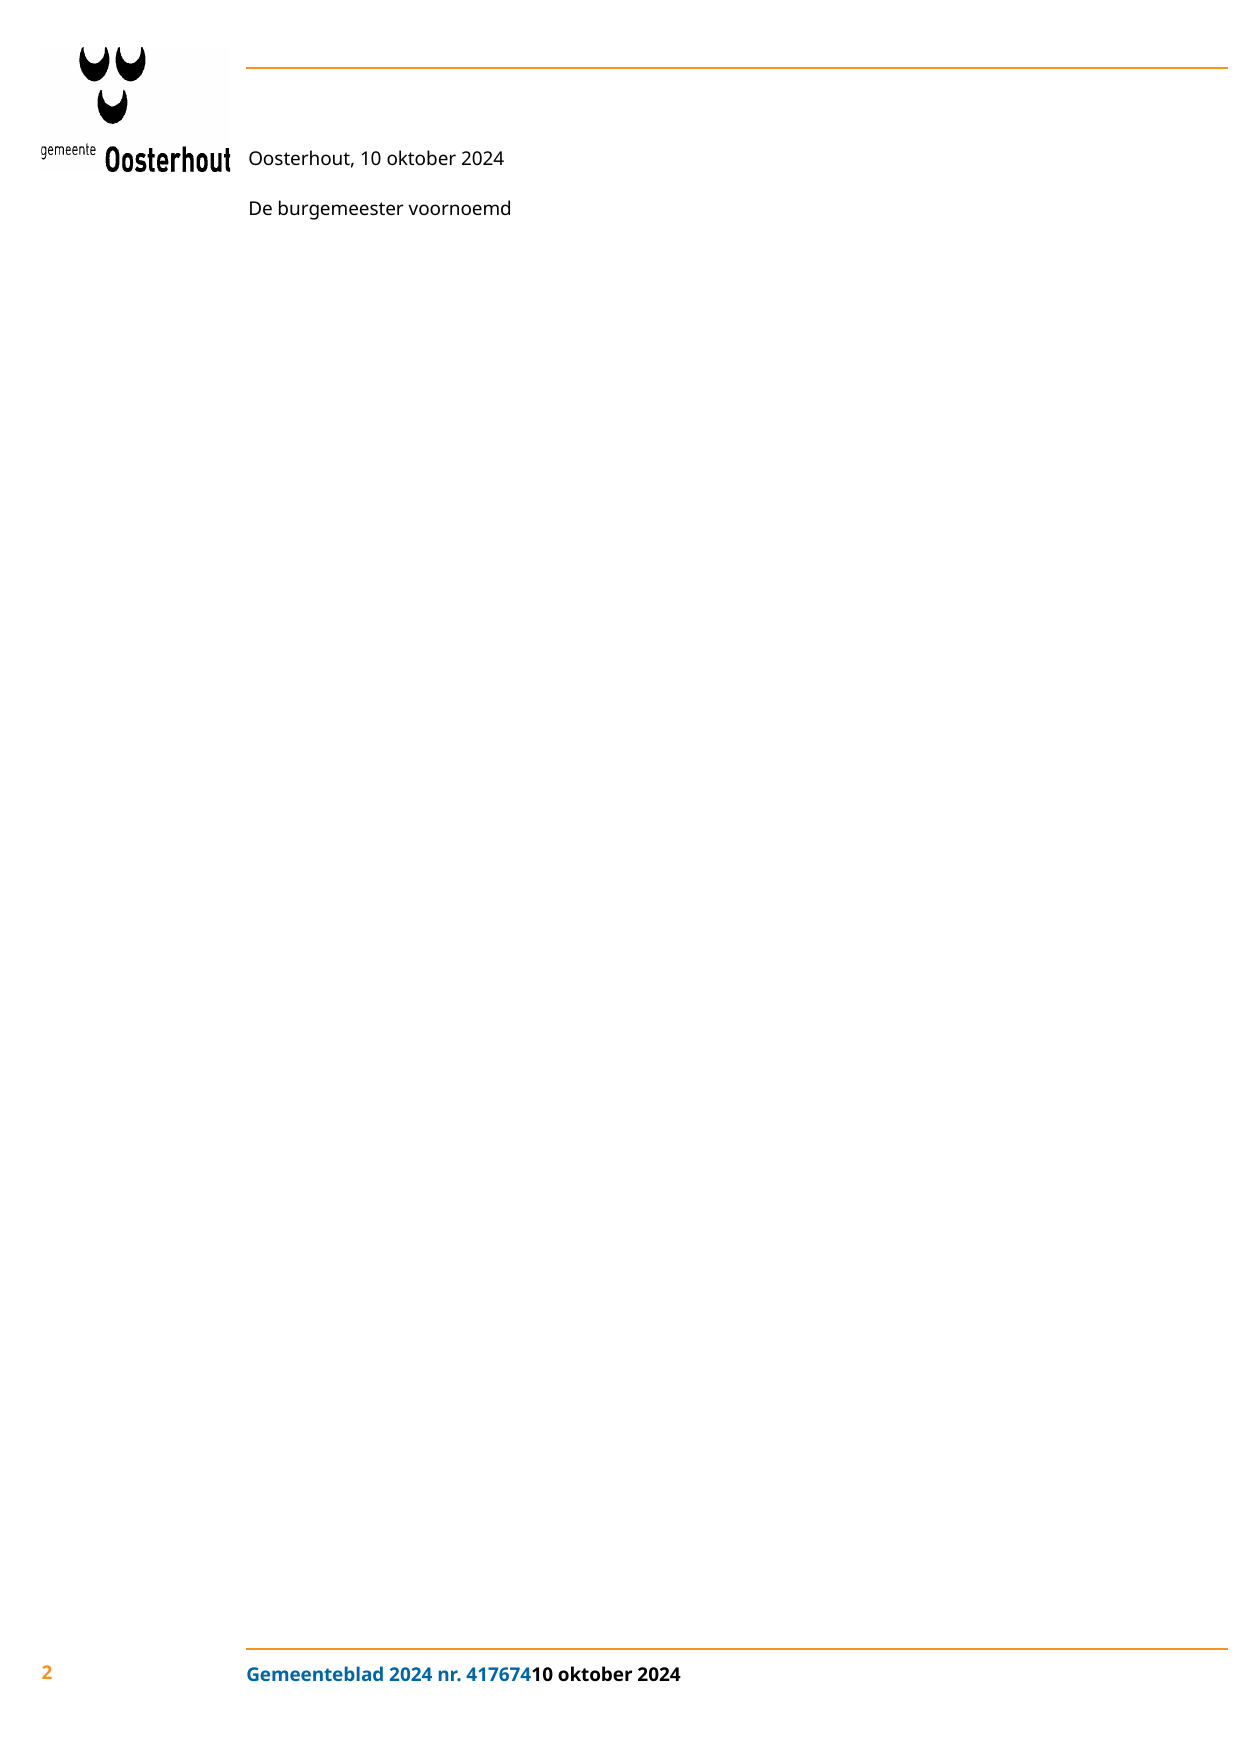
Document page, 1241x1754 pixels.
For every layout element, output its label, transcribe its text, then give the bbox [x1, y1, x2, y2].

picture [41, 47, 231, 172]
text De burgemeester voornoemd [248, 196, 1152, 221]
text Oosterhout, 10 oktober 2024 [248, 145, 1152, 171]
